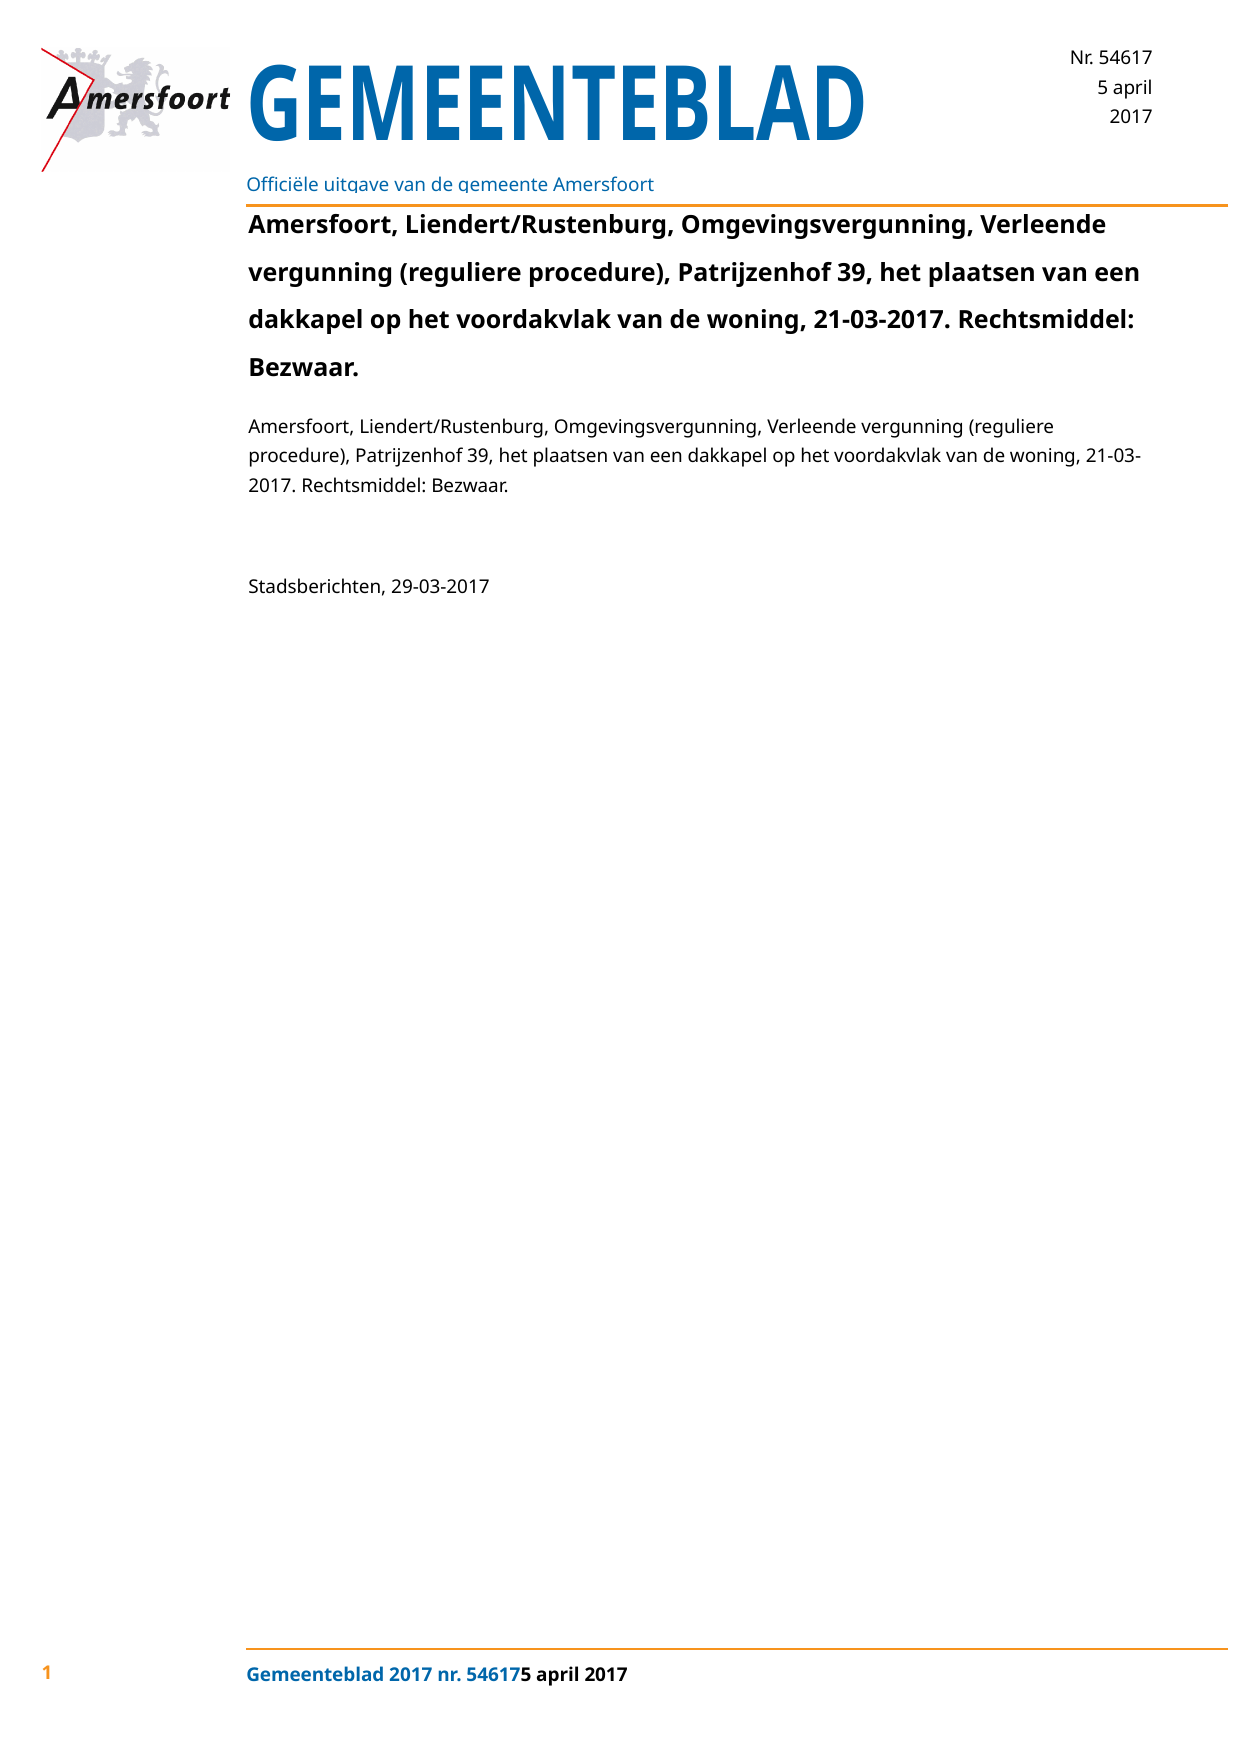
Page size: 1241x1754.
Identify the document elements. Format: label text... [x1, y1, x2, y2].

text Stadsberichten, 29-03-2017 [248, 573, 1152, 599]
text Amersfoort, Liendert/Rustenburg, Omgevingsvergunning, Verleende vergunning (reguliere procedure), Patrijzenhof 39, het plaatsen van een dakkapel op het voordakvlak van de woning, 21-03-2017. Rechtsmiddel: Bezwaar. [248, 413, 1152, 498]
text Amersfoort, Liendert/Rustenburg, Omgevingsvergunning, Verleende vergunning (reguliere procedure), Patrijzenhof 39, het plaatsen van een dakkapel op het voordakvlak van de woning, 21-03-2017. Rechtsmiddel: Bezwaar. [248, 207, 1152, 384]
picture [41, 47, 231, 172]
